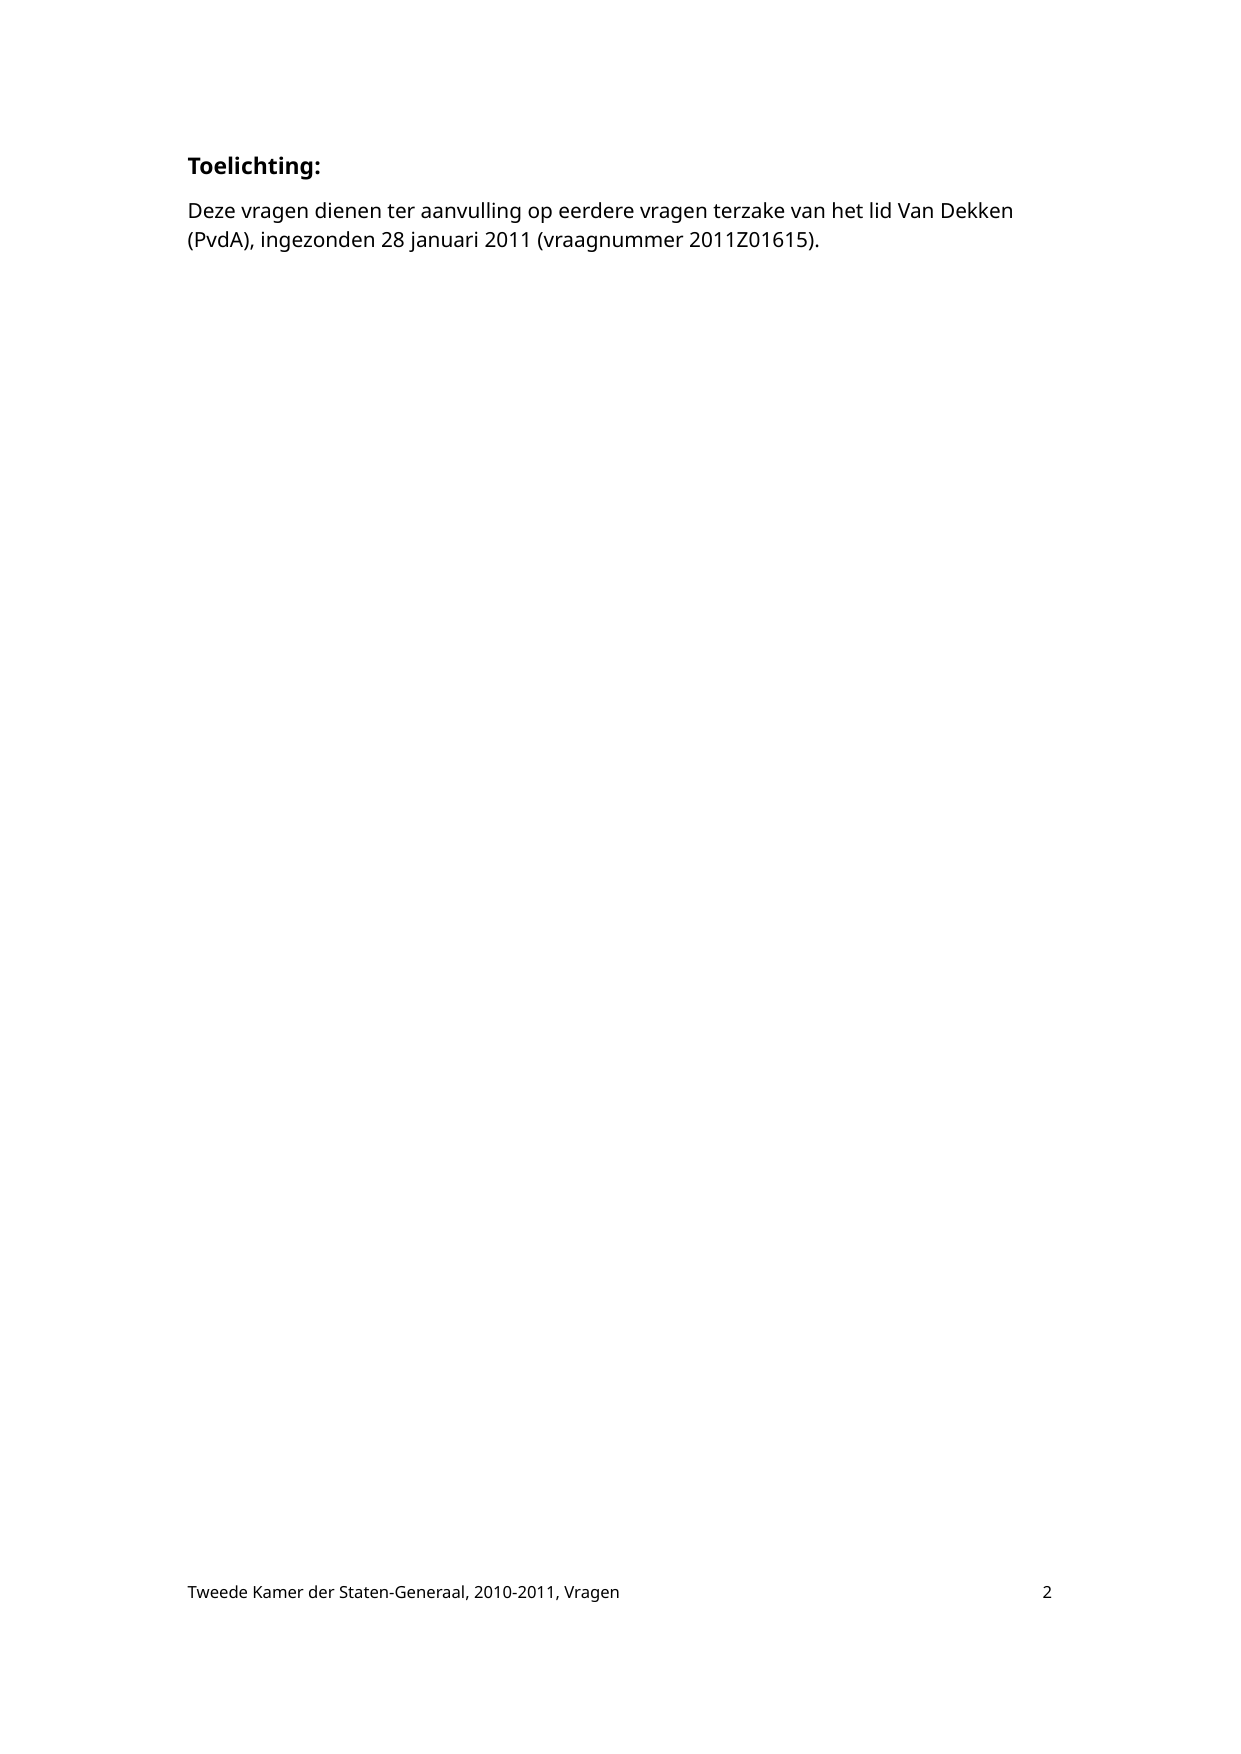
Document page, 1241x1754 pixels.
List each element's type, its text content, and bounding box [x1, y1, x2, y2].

subtitle Toelichting: [187, 150, 1053, 181]
text Deze vragen dienen ter aanvulling op eerdere vragen terzake van het lid Van Dekken (PvdA), ingezonden 28 januari 2011 (vraagnummer 2011Z01615). [187, 196, 1053, 253]
